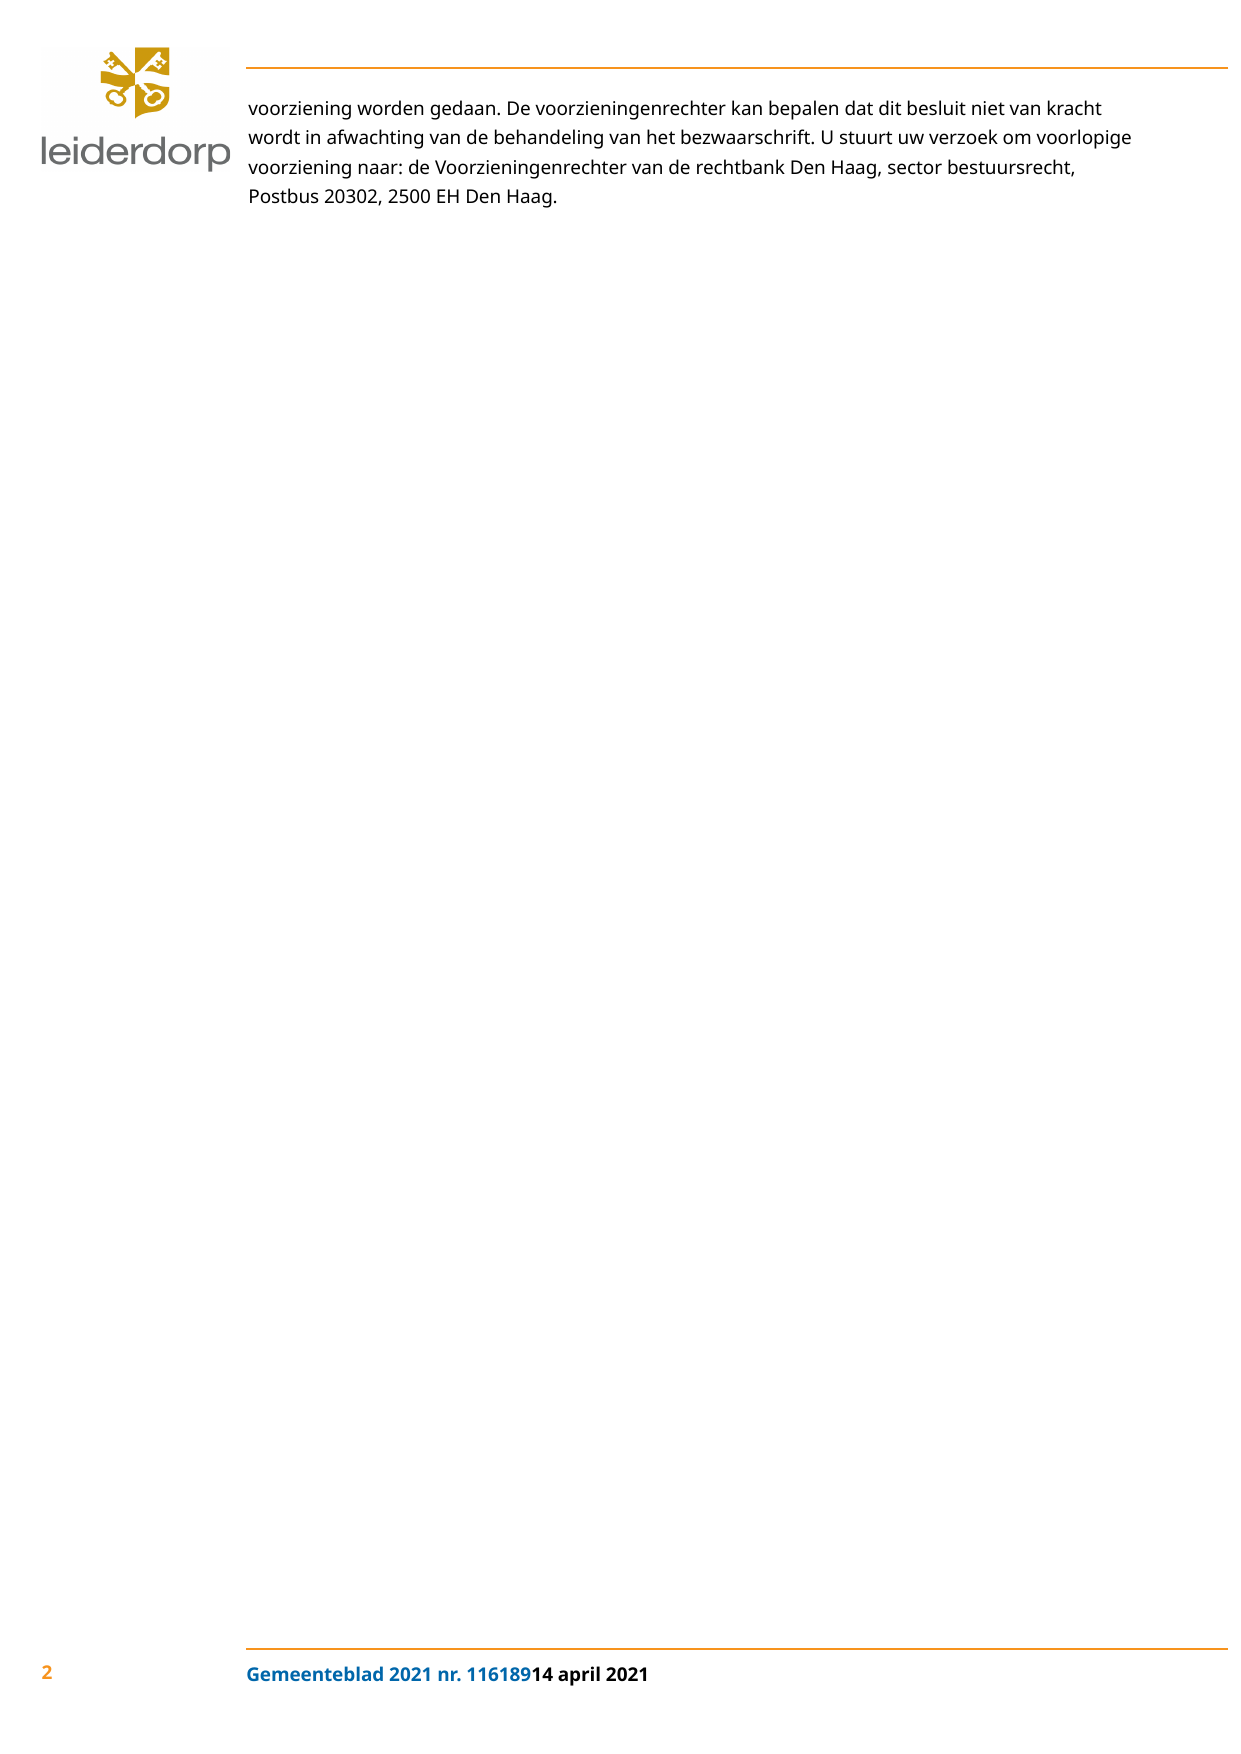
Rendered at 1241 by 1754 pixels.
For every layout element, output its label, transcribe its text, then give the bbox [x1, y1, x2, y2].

picture [41, 47, 231, 172]
text voorziening worden gedaan. De voorzieningenrechter kan bepalen dat dit besluit niet van kracht wordt in afwachting van de behandeling van het bezwaarschrift. U stuurt uw verzoek om voorlopige voorziening naar: de Voorzieningenrechter van de rechtbank Den Haag, sector bestuursrecht, Postbus 20302, 2500 EH Den Haag. [248, 95, 1152, 209]
